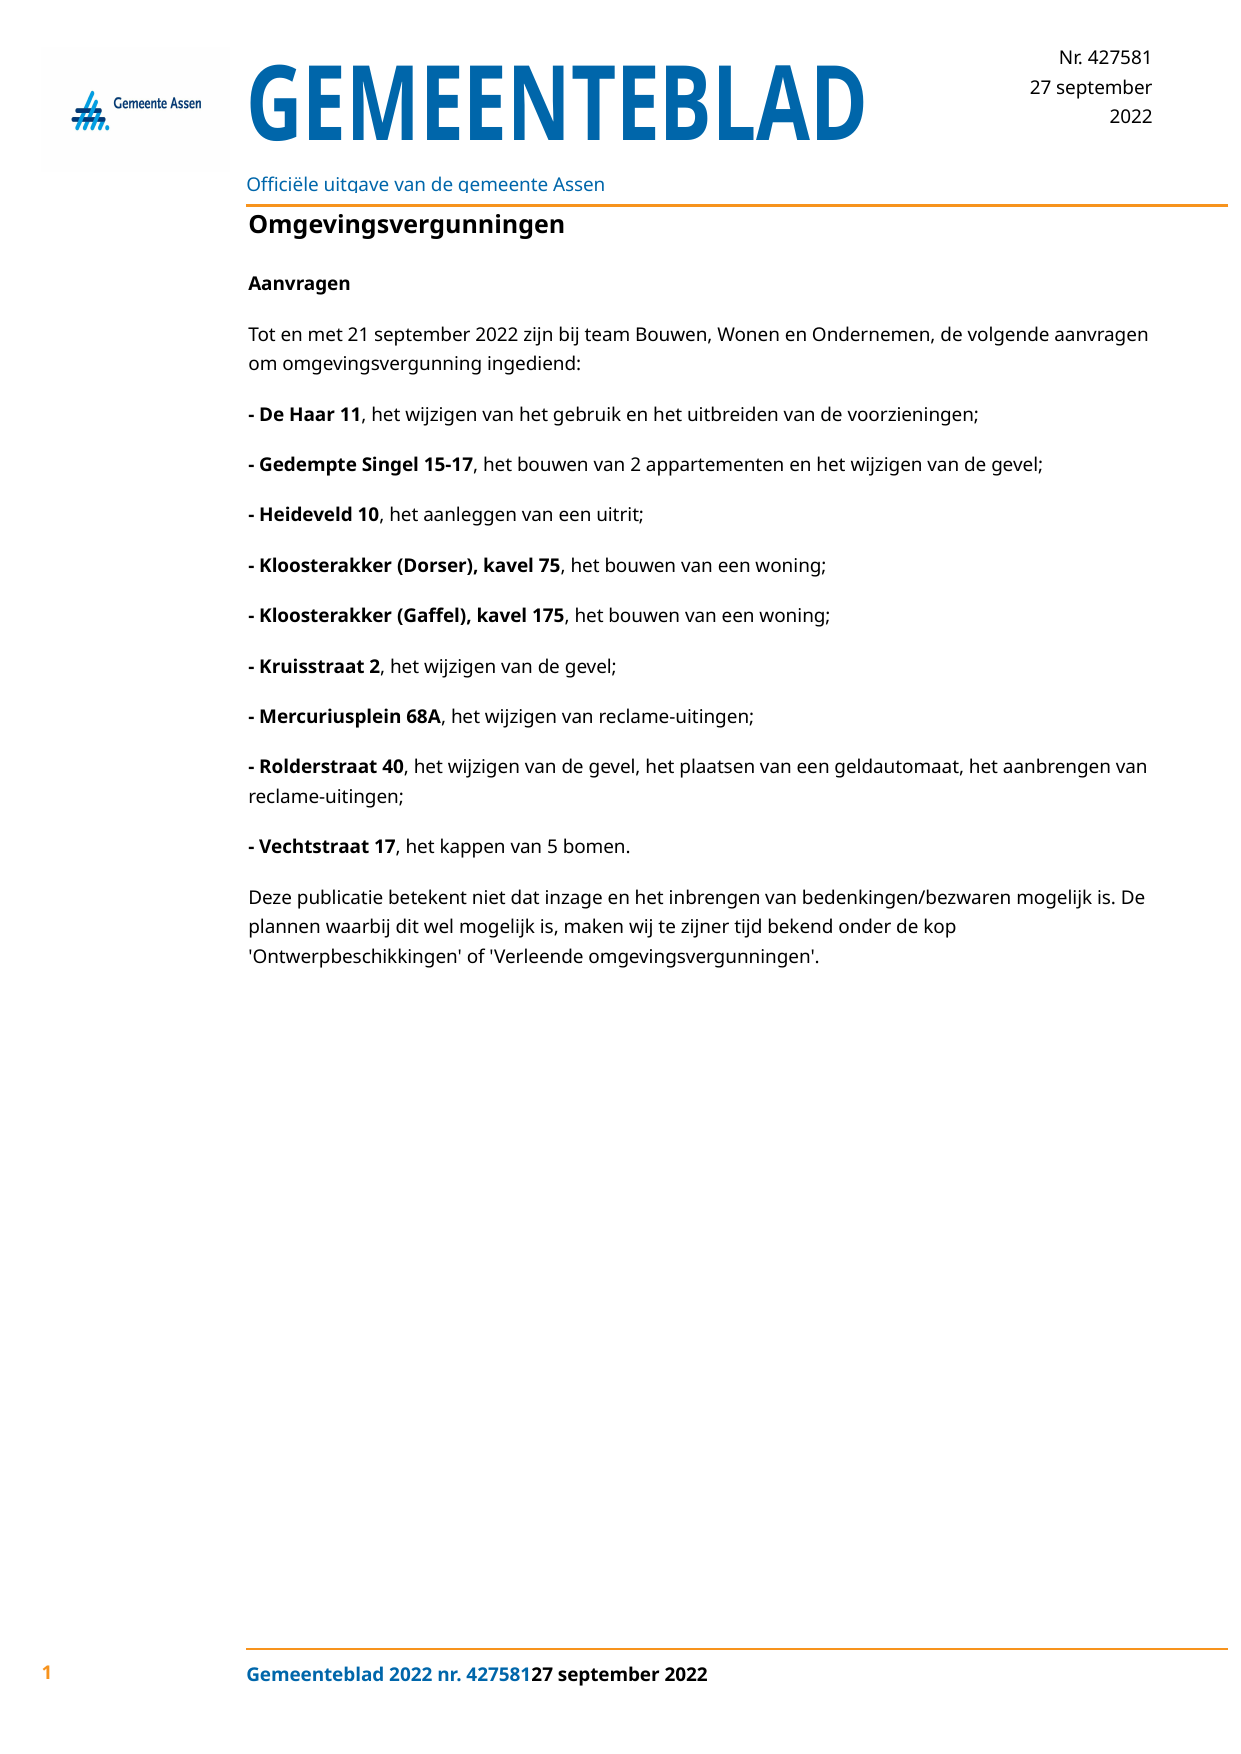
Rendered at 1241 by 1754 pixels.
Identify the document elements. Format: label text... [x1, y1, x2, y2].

text Deze publicatie betekent niet dat inzage en het inbrengen van bedenkingen/bezwaren mogelijk is. De plannen waarbij dit wel mogelijk is, maken wij te zijner tijd bekend onder de kop 'Ontwerpbeschikkingen' of 'Verleende omgevingsvergunningen'. [248, 884, 1152, 969]
text - Mercuriusplein 68A, het wijzigen van reclame-uitingen; [248, 703, 1152, 729]
text - Heideveld 10, het aanleggen van een uitrit; [248, 502, 1152, 527]
text - Kruisstraat 2, het wijzigen van de gevel; [248, 653, 1152, 678]
text - Gedempte Singel 15-17, het bouwen van 2 appartementen en het wijzigen van de gevel; [248, 451, 1152, 477]
text - Kloosterakker (Gaffel), kavel 175, het bouwen van een woning; [248, 602, 1152, 628]
text Omgevingsvergunningen [248, 207, 1152, 241]
text Aanvragen [248, 270, 1152, 296]
text - Vechtstraat 17, het kappen van 5 bomen. [248, 834, 1152, 859]
text - De Haar 11, het wijzigen van het gebruik en het uitbreiden van de voorzieningen; [248, 401, 1152, 426]
text - Kloosterakker (Dorser), kavel 75, het bouwen van een woning; [248, 552, 1152, 578]
text - Rolderstraat 40, het wijzigen van de gevel, het plaatsen van een geldautomaat, het aanbrengen van reclame-uitingen; [248, 754, 1152, 809]
picture [41, 47, 231, 172]
text Tot en met 21 september 2022 zijn bij team Bouwen, Wonen en Ondernemen, de volgende aanvragen om omgevingsvergunning ingediend: [248, 321, 1152, 376]
